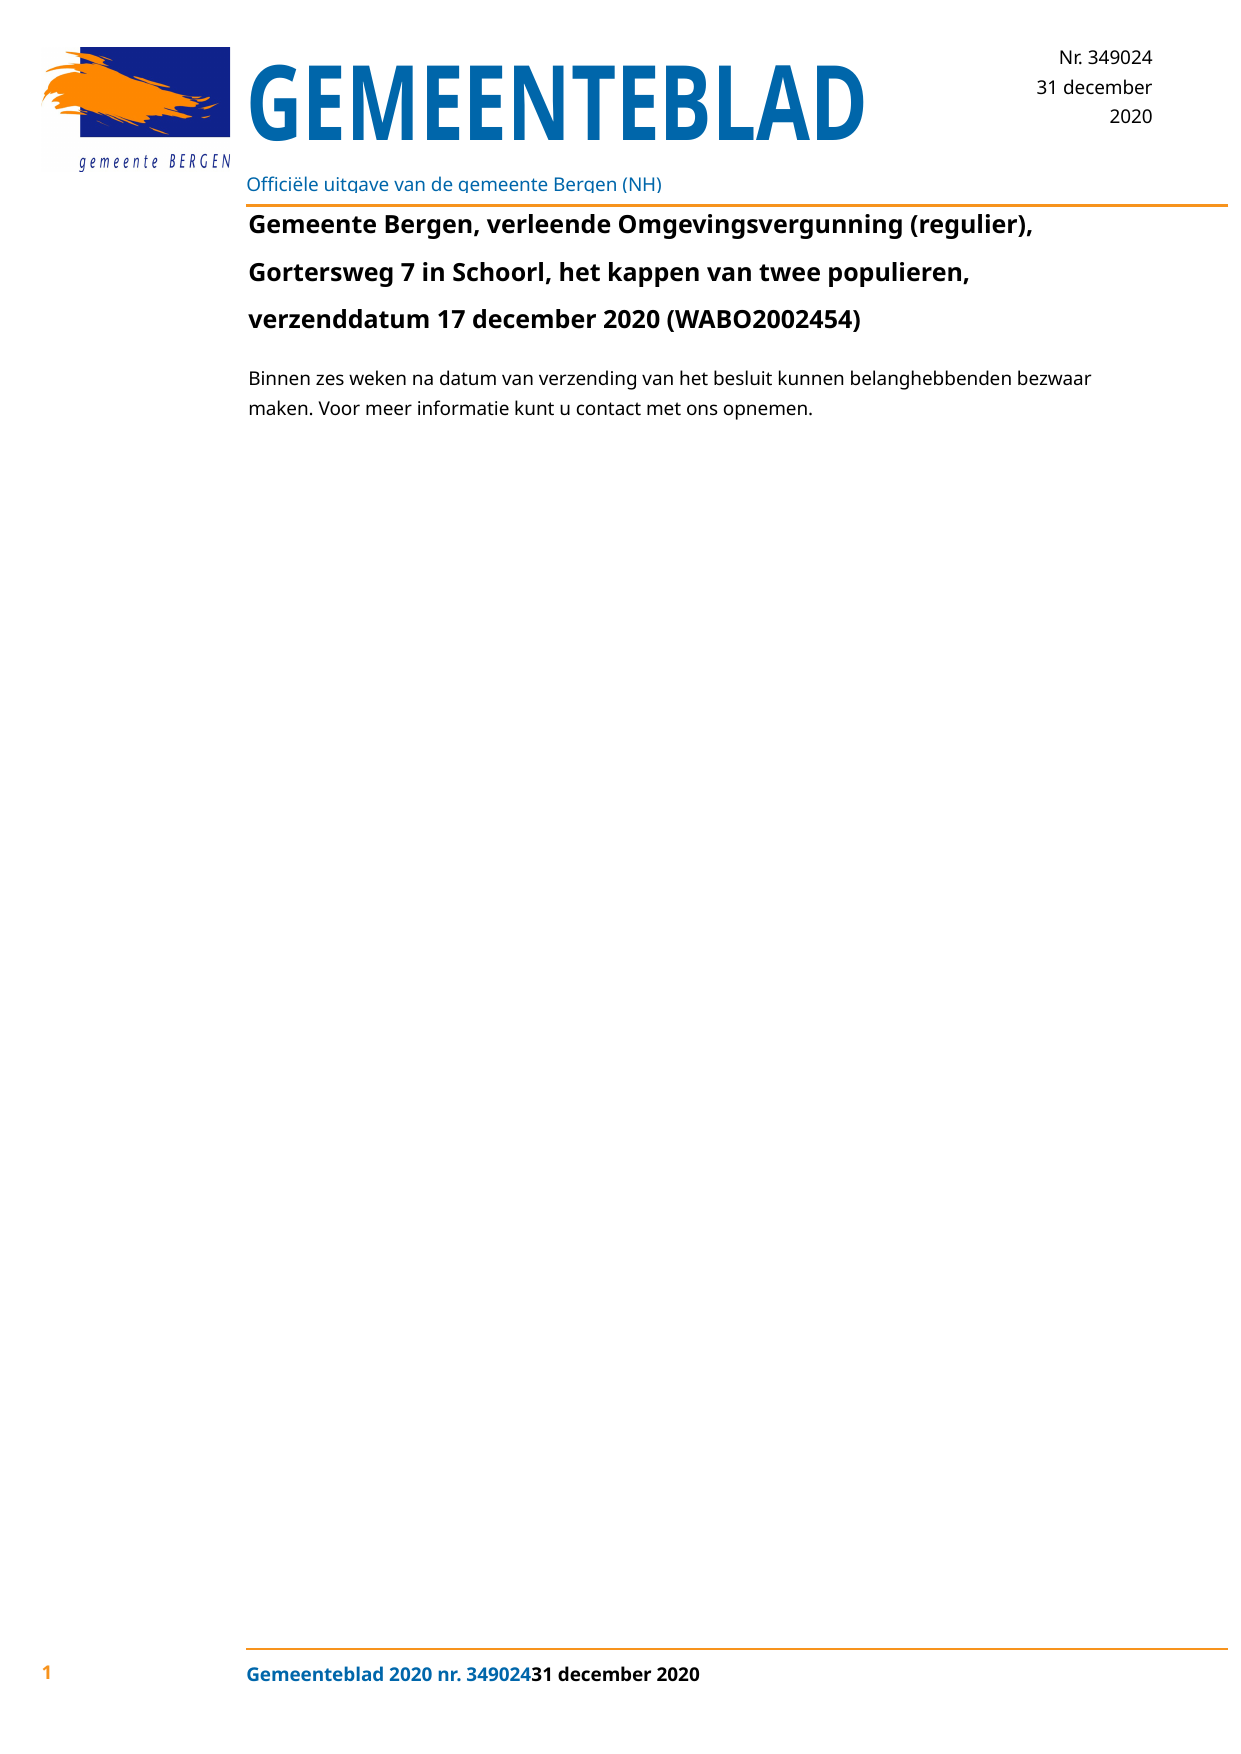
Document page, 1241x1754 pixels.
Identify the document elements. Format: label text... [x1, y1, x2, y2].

picture [41, 47, 231, 172]
text Binnen zes weken na datum van verzending van het besluit kunnen belanghebbenden bezwaar maken. Voor meer informatie kunt u contact met ons opnemen. [248, 366, 1152, 421]
text Gemeente Bergen, verleende Omgevingsvergunning (regulier), Gortersweg 7 in Schoorl, het kappen van twee populieren, verzenddatum 17 december 2020 (WABO2002454) [248, 207, 1152, 336]
